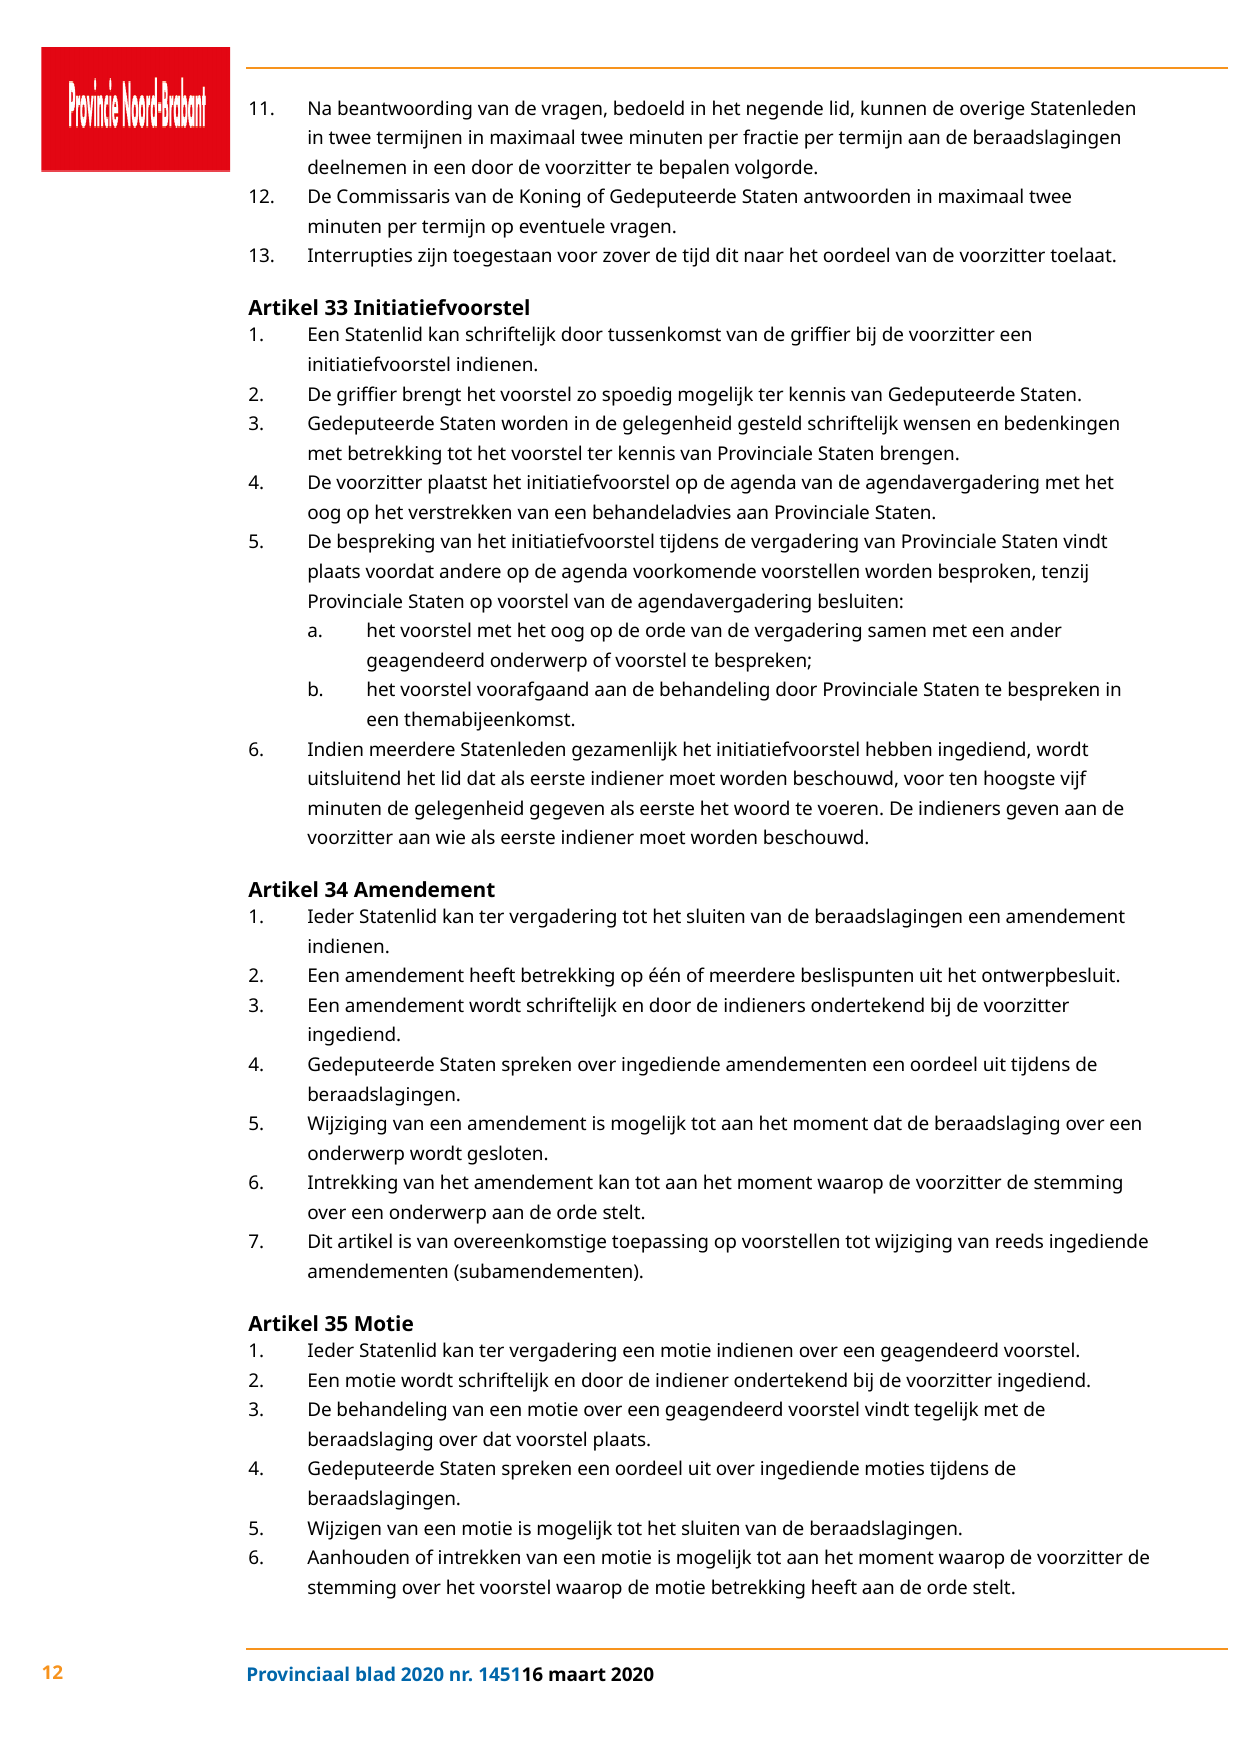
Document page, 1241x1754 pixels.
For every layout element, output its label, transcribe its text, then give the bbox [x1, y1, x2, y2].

text Artikel 34 Amendement [248, 875, 1152, 903]
list Wijzigen van een motie is mogelijk tot het sluiten van de beraadslagingen. [248, 1515, 1152, 1540]
list Ieder Statenlid kan ter vergadering tot het sluiten van de beraadslagingen een amendement indienen. [248, 903, 1152, 959]
list De behandeling van een motie over een geagendeerd voorstel vindt tegelijk met de beraadslaging over dat voorstel plaats. [248, 1396, 1152, 1452]
list Indien meerdere Statenleden gezamenlijk het initiatiefvoorstel hebben ingediend, wordt uitsluitend het lid dat als eerste indiener moet worden beschouwd, voor ten hoogste vijf minuten de gelegenheid gegeven als eerste het woord te voeren. De indieners geven aan de voorzitter aan wie als eerste indiener moet worden beschouwd. [248, 736, 1152, 850]
list Interrupties zijn toegestaan voor zover de tijd dit naar het oordeel van de voorzitter toelaat. [248, 243, 1152, 268]
list Een amendement heeft betrekking op één of meerdere beslispunten uit het ontwerpbesluit. [248, 962, 1152, 988]
list Gedeputeerde Staten spreken een oordeel uit over ingediende moties tijdens de beraadslagingen. [248, 1456, 1152, 1511]
list De bespreking van het initiatiefvoorstel tijdens de vergadering van Provinciale Staten vindt plaats voordat andere op de agenda voorkomende voorstellen worden besproken, tenzij Provinciale Staten op voorstel van de agendavergadering besluiten: [248, 529, 1152, 613]
list Gedeputeerde Staten worden in de gelegenheid gesteld schriftelijk wensen en bedenkingen met betrekking tot het voorstel ter kennis van Provinciale Staten brengen. [248, 410, 1152, 466]
list het voorstel voorafgaand aan de behandeling door Provinciale Staten te bespreken in een themabijeenkomst. [307, 677, 1152, 732]
text Artikel 33 Initiatiefvoorstel [248, 293, 1152, 322]
list Dit artikel is van overeenkomstige toepassing op voorstellen tot wijziging van reeds ingediende amendementen (subamendementen). [248, 1229, 1152, 1284]
list Gedeputeerde Staten spreken over ingediende amendementen een oordeel uit tijdens de beraadslagingen. [248, 1051, 1152, 1107]
list Na beantwoording van de vragen, bedoeld in het negende lid, kunnen de overige Statenleden in twee termijnen in maximaal twee minuten per fractie per termijn aan de beraadslagingen deelnemen in een door de voorzitter te bepalen volgorde. [248, 95, 1152, 180]
list het voorstel met het oog op de orde van de vergadering samen met een ander geagendeerd onderwerp of voorstel te bespreken; [307, 617, 1152, 673]
list Ieder Statenlid kan ter vergadering een motie indienen over een geagendeerd voorstel. [248, 1337, 1152, 1363]
picture [41, 47, 231, 172]
list Een amendement wordt schriftelijk en door de indieners ondertekend bij de voorzitter ingediend. [248, 992, 1152, 1047]
list Intrekking van het amendement kan tot aan het moment waarop de voorzitter de stemming over een onderwerp aan de orde stelt. [248, 1169, 1152, 1225]
list De voorzitter plaatst het initiatiefvoorstel op de agenda van de agendavergadering met het oog op het verstrekken van een behandeladvies aan Provinciale Staten. [248, 469, 1152, 525]
list De griffier brengt het voorstel zo spoedig mogelijk ter kennis van Gedeputeerde Staten. [248, 381, 1152, 406]
list Wijziging van een amendement is mogelijk tot aan het moment dat de beraadslaging over een onderwerp wordt gesloten. [248, 1110, 1152, 1166]
list De Commissaris van de Koning of Gedeputeerde Staten antwoorden in maximaal twee minuten per termijn op eventuele vragen. [248, 183, 1152, 239]
text Artikel 35 Motie [248, 1309, 1152, 1337]
list Aanhouden of intrekken van een motie is mogelijk tot aan het moment waarop de voorzitter de stemming over het voorstel waarop de motie betrekking heeft aan de orde stelt. [248, 1544, 1152, 1599]
list Een Statenlid kan schriftelijk door tussenkomst van de griffier bij de voorzitter een initiatiefvoorstel indienen. [248, 322, 1152, 377]
list Een motie wordt schriftelijk en door de indiener ondertekend bij de voorzitter ingediend. [248, 1367, 1152, 1392]
